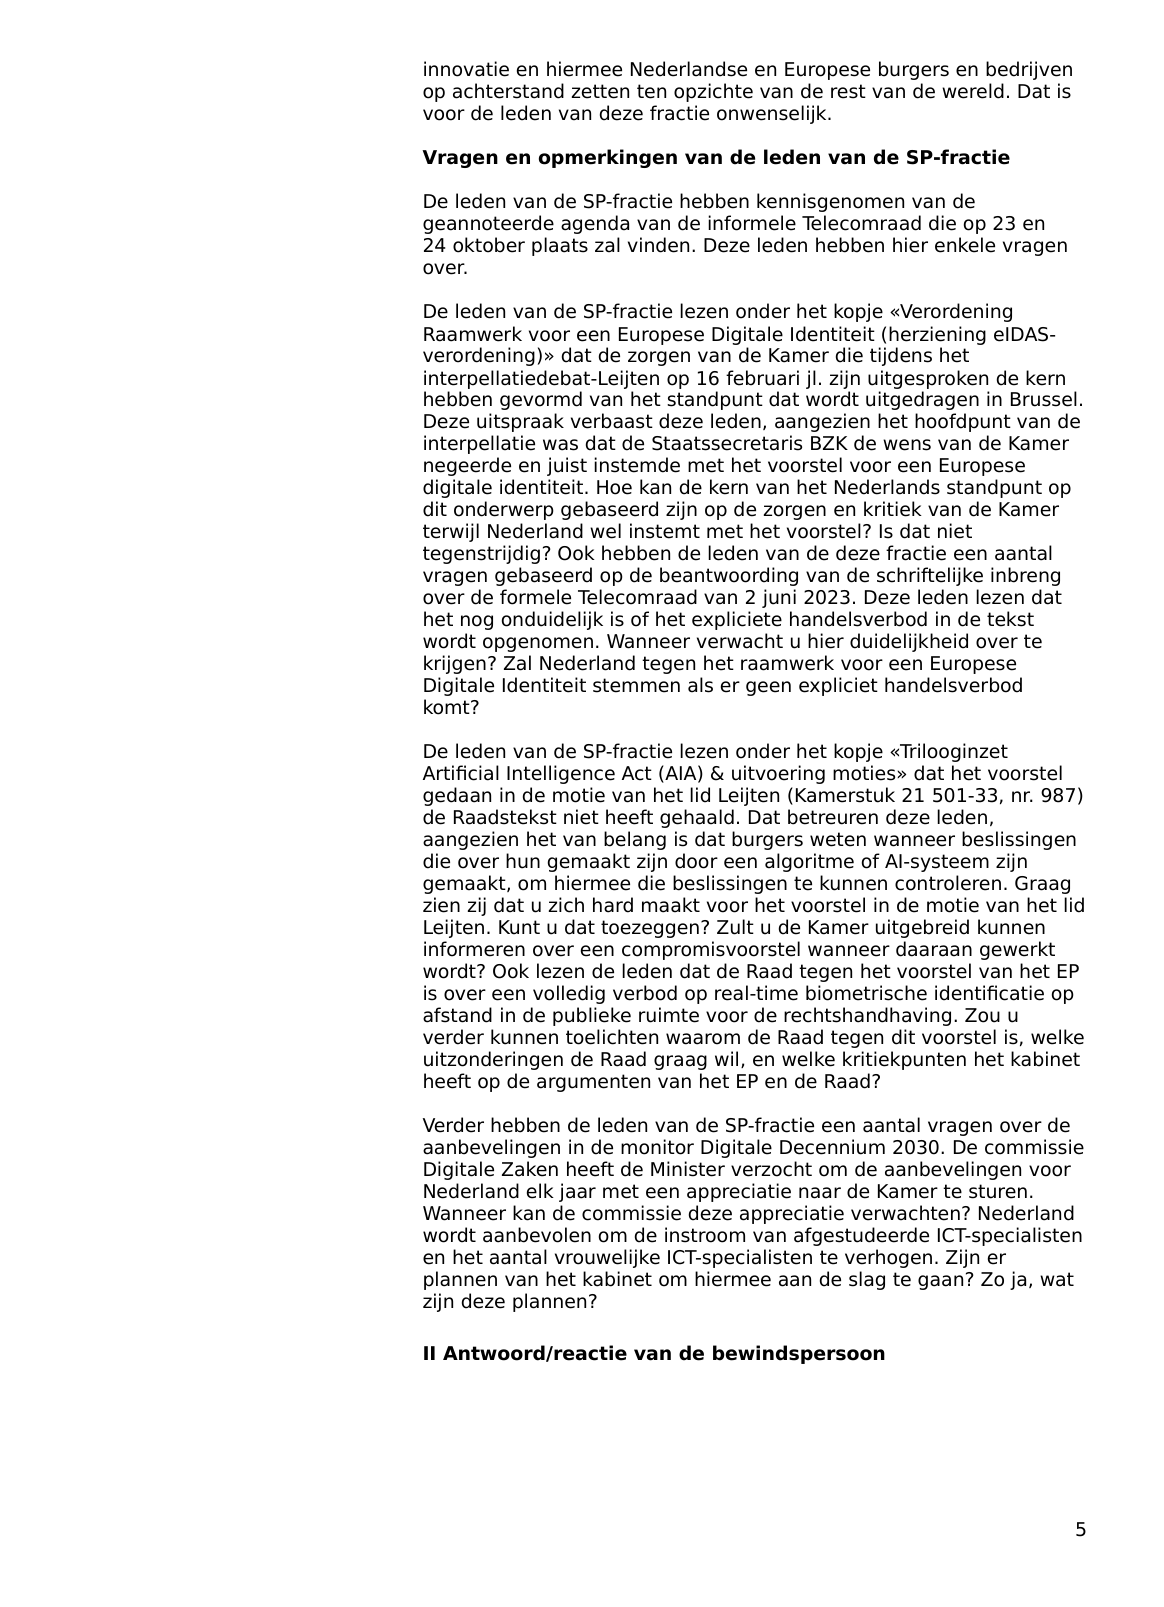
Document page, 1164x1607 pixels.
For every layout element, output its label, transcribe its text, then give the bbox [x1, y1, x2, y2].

text De leden van de SP-fractie lezen onder het kopje «Trilooginzet Artificial Intelligence Act (AIA) & uitvoering moties» dat het voorstel gedaan in de motie van het lid Leijten (Kamerstuk 21 501-33, nr. 987) de Raadstekst niet heeft gehaald. Dat betreuren deze leden, aangezien het van belang is dat burgers weten wanneer beslissingen die over hun gemaakt zijn door een algoritme of AI-systeem zijn gemaakt, om hiermee die beslissingen te kunnen controleren. Graag zien zij dat u zich hard maakt voor het voorstel in de motie van het lid Leijten. Kunt u dat toezeggen? Zult u de Kamer uitgebreid kunnen informeren over een compromisvoorstel wanneer daaraan gewerkt wordt? Ook lezen de leden dat de Raad tegen het voorstel van het EP is over een volledig verbod op real-time biometrische identificatie op afstand in de publieke ruimte voor de rechtshandhaving. Zou u verder kunnen toelichten waarom de Raad tegen dit voorstel is, welke uitzonderingen de Raad graag wil, en welke kritiekpunten het kabinet heeft op de argumenten van het EP en de Raad? [422, 741, 1087, 1093]
text innovatie en hiermee Nederlandse en Europese burgers en bedrijven op achterstand zetten ten opzichte van de rest van de wereld. Dat is voor de leden van deze fractie onwenselijk. [422, 59, 1087, 125]
text De leden van de SP-fractie hebben kennisgenomen van de geannoteerde agenda van de informele Telecomraad die op 23 en 24 oktober plaats zal vinden. Deze leden hebben hier enkele vragen over. [422, 191, 1087, 279]
text De leden van de SP-fractie lezen onder het kopje «Verordening Raamwerk voor een Europese Digitale Identiteit (herziening eIDAS-verordening)» dat de zorgen van de Kamer die tijdens het interpellatiedebat-Leijten op 16 februari jl. zijn uitgesproken de kern hebben gevormd van het standpunt dat wordt uitgedragen in Brussel. Deze uitspraak verbaast deze leden, aangezien het hoofdpunt van de interpellatie was dat de Staatssecretaris BZK de wens van de Kamer negeerde en juist instemde met het voorstel voor een Europese digitale identiteit. Hoe kan de kern van het Nederlands standpunt op dit onderwerp gebaseerd zijn op de zorgen en kritiek van de Kamer terwijl Nederland wel instemt met het voorstel? Is dat niet tegenstrijdig? Ook hebben de leden van de deze fractie een aantal vragen gebaseerd op de beantwoording van de schriftelijke inbreng over de formele Telecomraad van 2 juni 2023. Deze leden lezen dat het nog onduidelijk is of het expliciete handelsverbod in de tekst wordt opgenomen. Wanneer verwacht u hier duidelijkheid over te krijgen? Zal Nederland tegen het raamwerk voor een Europese Digitale Identiteit stemmen als er geen expliciet handelsverbod komt? [422, 301, 1087, 719]
subtitle II Antwoord/reactie van de bewindspersoon [422, 1343, 1087, 1365]
subtitle Vragen en opmerkingen van de leden van de SP-fractie [422, 147, 1087, 169]
text Verder hebben de leden van de SP-fractie een aantal vragen over de aanbevelingen in de monitor Digitale Decennium 2030. De commissie Digitale Zaken heeft de Minister verzocht om de aanbevelingen voor Nederland elk jaar met een appreciatie naar de Kamer te sturen. Wanneer kan de commissie deze appreciatie verwachten? Nederland wordt aanbevolen om de instroom van afgestudeerde ICT-specialisten en het aantal vrouwelijke ICT-specialisten te verhogen. Zijn er plannen van het kabinet om hiermee aan de slag te gaan? Zo ja, wat zijn deze plannen? [422, 1115, 1087, 1313]
